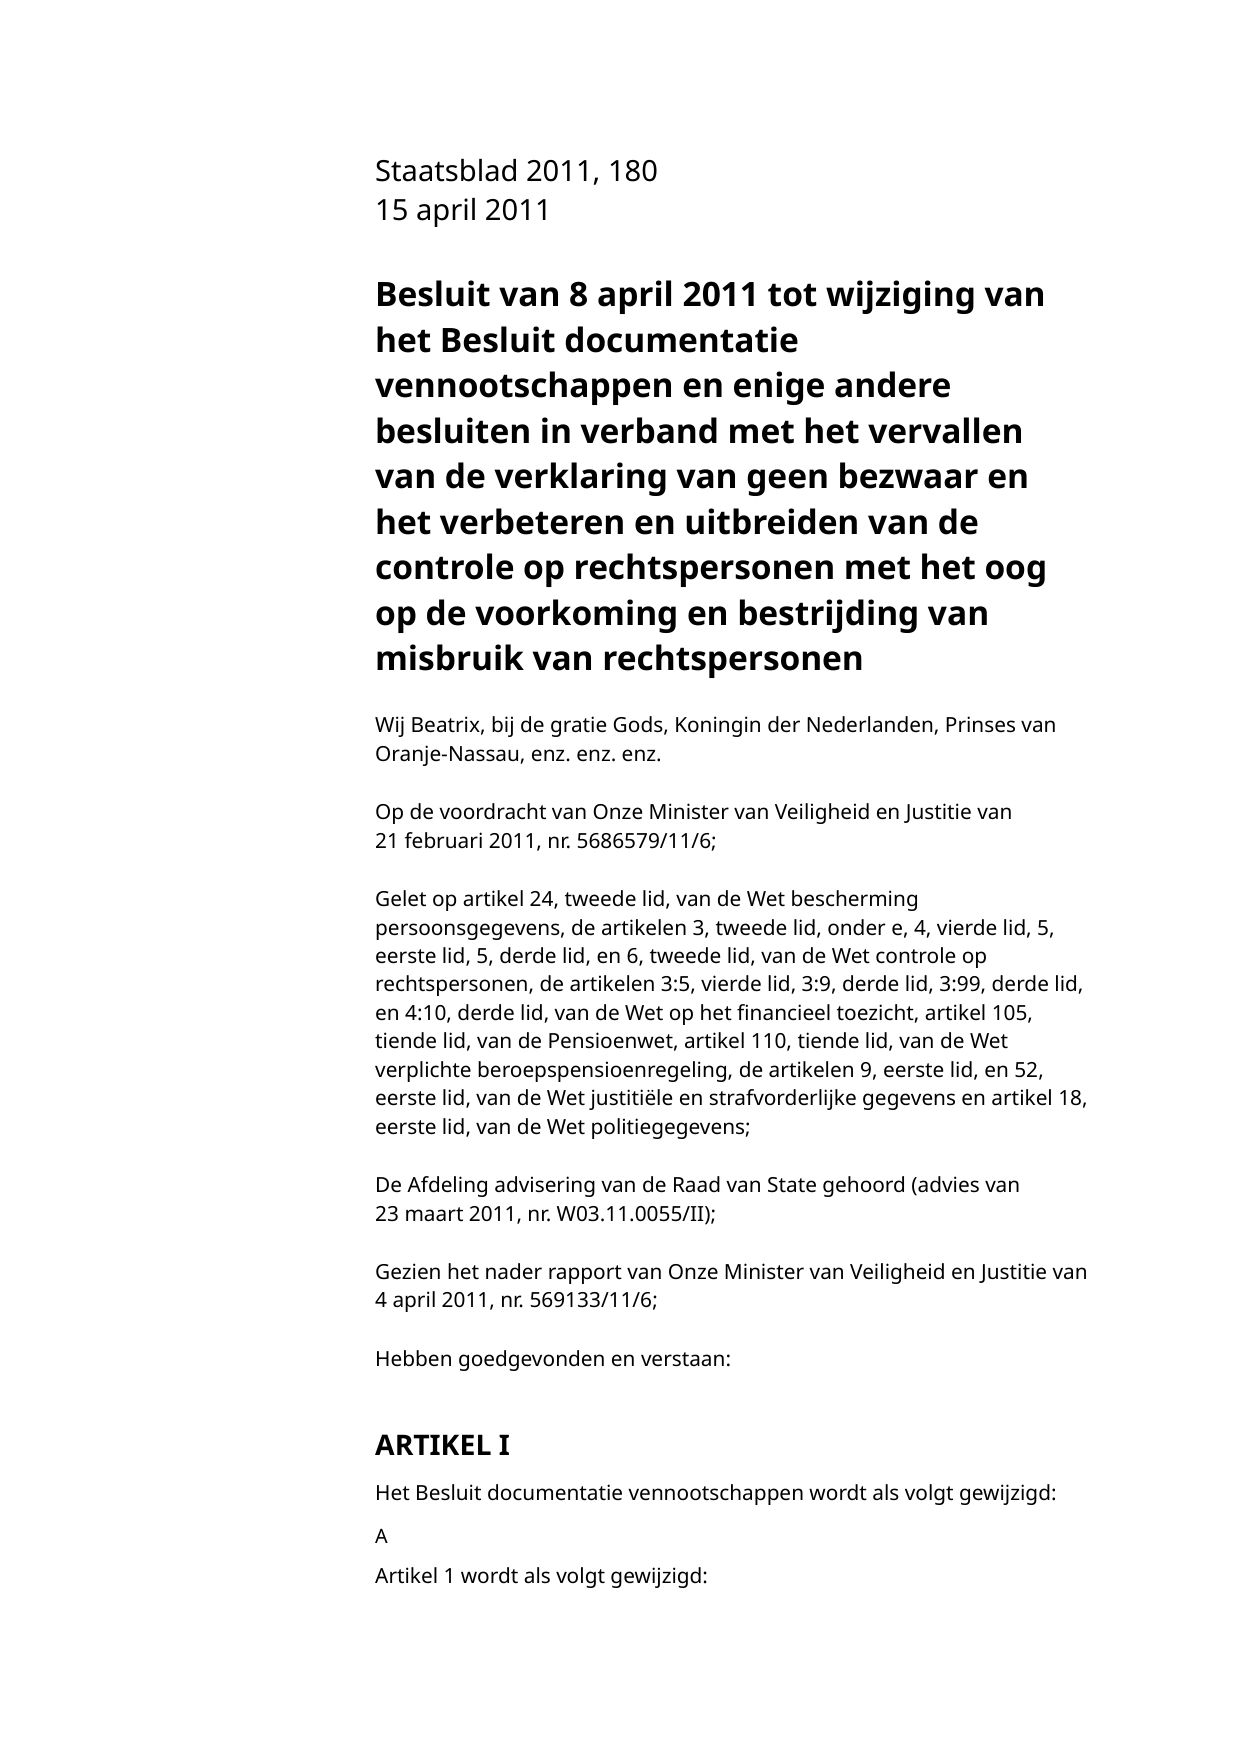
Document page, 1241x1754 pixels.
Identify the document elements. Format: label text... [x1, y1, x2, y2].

subtitle ARTIKEL I [375, 1425, 1090, 1463]
text Gelet op artikel 24, tweede lid, van de Wet bescherming persoonsgegevens, de artikelen 3, tweede lid, onder e, 4, vierde lid, 5, eerste lid, 5, derde lid, en 6, tweede lid, van de Wet controle op rechtspersonen, de artikelen 3:5, vierde lid, 3:9, derde lid, 3:99, derde lid, en 4:10, derde lid, van de Wet op het financieel toezicht, artikel 105, tiende lid, van de Pensioenwet, artikel 110, tiende lid, van de Wet verplichte beroepspensioenregeling, de artikelen 9, eerste lid, en 52, eerste lid, van de Wet justitiële en strafvorderlijke gegevens en artikel 18, eerste lid, van de Wet politiegegevens; [375, 884, 1090, 1140]
text Wij Beatrix, bij de gratie Gods, Koningin der Nederlanden, Prinses van Oranje-Nassau, enz. enz. enz. [375, 711, 1090, 767]
text Het Besluit documentatie vennootschappen wordt als volgt gewijzigd: [375, 1478, 1090, 1507]
text De Afdeling advisering van de Raad van State gehoord (advies van 23 maart 2011, nr. W03.11.0055/II); [375, 1170, 1090, 1227]
text Hebben goedgevonden en verstaan: [375, 1344, 1090, 1372]
text Staatsblad 2011, 180 [375, 150, 1090, 190]
text Artikel 1 wordt als volgt gewijzigd: [375, 1561, 1090, 1589]
subtitle Besluit van 8 april 2011 tot wijziging van het Besluit documentatie vennootschappen en enige andere besluiten in verband met het vervallen van de verklaring van geen bezwaar en het verbeteren en uitbreiden van de controle op rechtspersonen met het oog op de voorkoming en bestrijding van misbruik van rechtspersonen [375, 271, 1090, 681]
text Gezien het nader rapport van Onze Minister van Veiligheid en Justitie van 4 april 2011, nr. 569133/11/6; [375, 1257, 1090, 1314]
text 15 april 2011 [375, 190, 1090, 229]
text Op de voordracht van Onze Minister van Veiligheid en Justitie van 21 februari 2011, nr. 5686579/11/6; [375, 797, 1090, 854]
text A [375, 1522, 1090, 1549]
